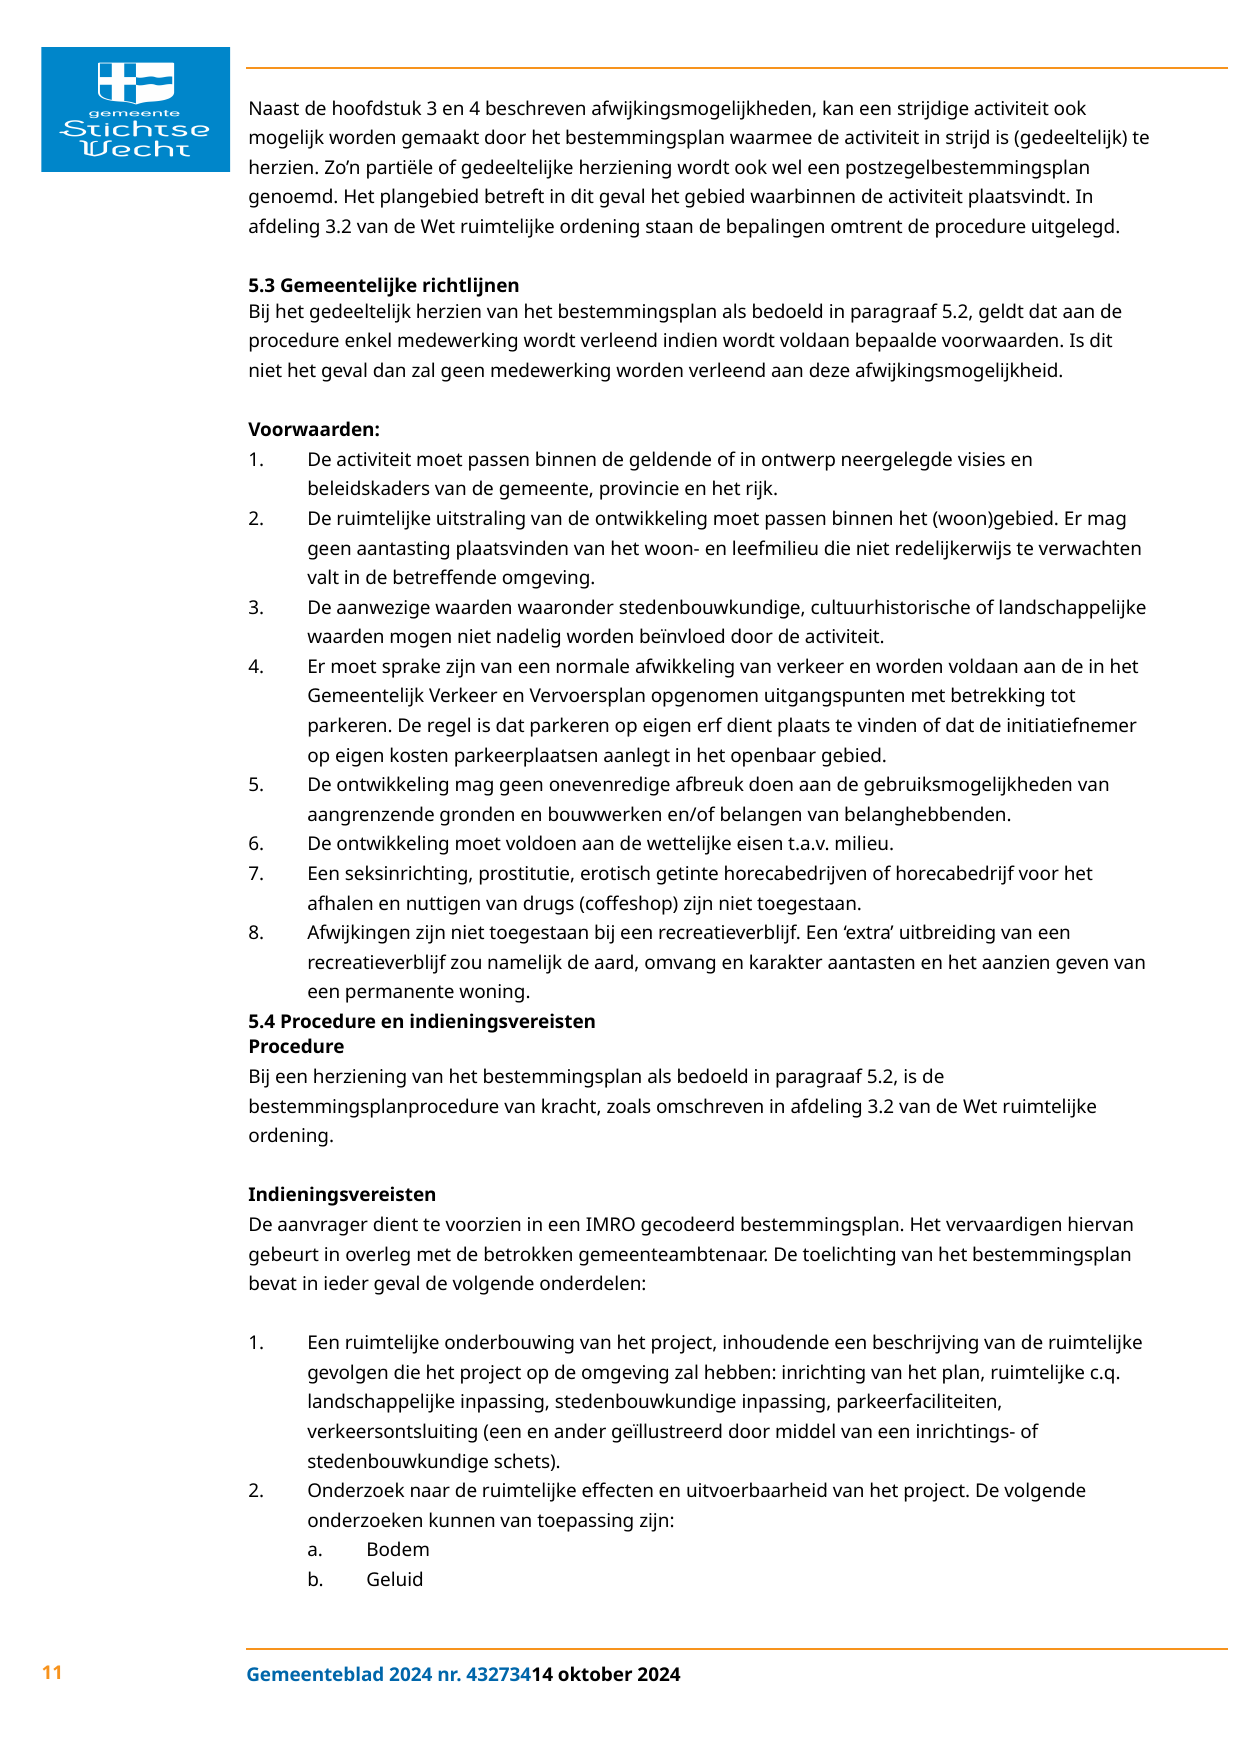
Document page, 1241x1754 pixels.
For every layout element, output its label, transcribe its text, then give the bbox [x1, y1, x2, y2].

list Bodem [307, 1537, 1152, 1562]
list De ontwikkeling moet voldoen aan de wettelijke eisen t.a.v. milieu. [248, 831, 1152, 856]
text 5.3 Gemeentelijke richtlijnen [248, 272, 1152, 298]
text Voorwaarden: [248, 416, 1152, 442]
list De ontwikkeling mag geen onevenredige afbreuk doen aan de gebruiksmogelijkheden van aangrenzende gronden en bouwwerken en/of belangen van belanghebbenden. [248, 771, 1152, 827]
list Afwijkingen zijn niet toegestaan bij een recreatieverblijf. Een ‘extra’ uitbreiding van een recreatieverblijf zou namelijk de aard, omvang en karakter aantasten en het aanzien geven van een permanente woning. [248, 919, 1152, 1004]
list Er moet sprake zijn van een normale afwikkeling van verkeer en worden voldaan aan de in het Gemeentelijk Verkeer en Vervoersplan opgenomen uitgangspunten met betrekking tot parkeren. De regel is dat parkeren op eigen erf dient plaats te vinden of dat de initiatiefnemer op eigen kosten parkeerplaatsen aanlegt in het openbaar gebied. [248, 653, 1152, 767]
text Bij een herziening van het bestemmingsplan als bedoeld in paragraaf 5.2, is de bestemmingsplanprocedure van kracht, zoals omschreven in afdeling 3.2 van de Wet ruimtelijke ordening. [248, 1063, 1152, 1148]
text Indieningsvereisten [248, 1182, 1152, 1207]
text Naast de hoofdstuk 3 en 4 beschreven afwijkingsmogelijkheden, kan een strijdige activiteit ook mogelijk worden gemaakt door het bestemmingsplan waarmee de activiteit in strijd is (gedeeltelijk) te herzien. Zo’n partiële of gedeeltelijke herziening wordt ook wel een postzegelbestemmingsplan genoemd. Het plangebied betreft in dit geval het gebied waarbinnen de activiteit plaatsvindt. In afdeling 3.2 van de Wet ruimtelijke ordening staan de bepalingen omtrent de procedure uitgelegd. [248, 95, 1152, 239]
list Onderzoek naar de ruimtelijke effecten en uitvoerbaarheid van het project. De volgende onderzoeken kunnen van toepassing zijn: [248, 1477, 1152, 1533]
picture [99, 63, 135, 101]
text 5.4 Procedure en indieningsvereisten [248, 1008, 1152, 1034]
list De ruimtelijke uitstraling van de ontwikkeling moet passen binnen het (woon)gebied. Er mag geen aantasting plaatsvinden van het woon- en leefmilieu die niet redelijkerwijs te verwachten valt in de betreffende omgeving. [248, 505, 1152, 590]
text De aanvrager dient te voorzien in een IMRO gecodeerd bestemmingsplan. Het vervaardigen hiervan gebeurt in overleg met de betrokken gemeenteambtenaar. De toelichting van het bestemmingsplan bevat in ieder geval de volgende onderdelen: [248, 1211, 1152, 1296]
list Geluid [307, 1566, 1152, 1592]
picture [137, 63, 174, 103]
list Een ruimtelijke onderbouwing van het project, inhoudende een beschrijving van de ruimtelijke gevolgen die het project op de omgeving zal hebben: inrichting van het plan, ruimtelijke c.q. landschappelijke inpassing, stedenbouwkundige inpassing, parkeerfaciliteiten, verkeersontsluiting (een en ander geïllustreerd door middel van een inrichtings- of stedenbouwkundige schets). [248, 1329, 1152, 1474]
list De activiteit moet passen binnen de geldende of in ontwerp neergelegde visies en beleidskaders van de gemeente, provincie en het rijk. [248, 446, 1152, 501]
text Procedure [248, 1034, 1152, 1059]
list De aanwezige waarden waaronder stedenbouwkundige, cultuurhistorische of landschappelijke waarden mogen niet nadelig worden beïnvloed door de activiteit. [248, 594, 1152, 649]
text Bij het gedeeltelijk herzien van het bestemmingsplan als bedoeld in paragraaf 5.2, geldt dat aan de procedure enkel medewerking wordt verleend indien wordt voldaan bepaalde voorwaarden. Is dit niet het geval dan zal geen medewerking worden verleend aan deze afwijkingsmogelijkheid. [248, 298, 1152, 383]
list Een seksinrichting, prostitutie, erotisch getinte horecabedrijven of horecabedrijf voor het afhalen en nuttigen van drugs (coffeshop) zijn niet toegestaan. [248, 860, 1152, 915]
